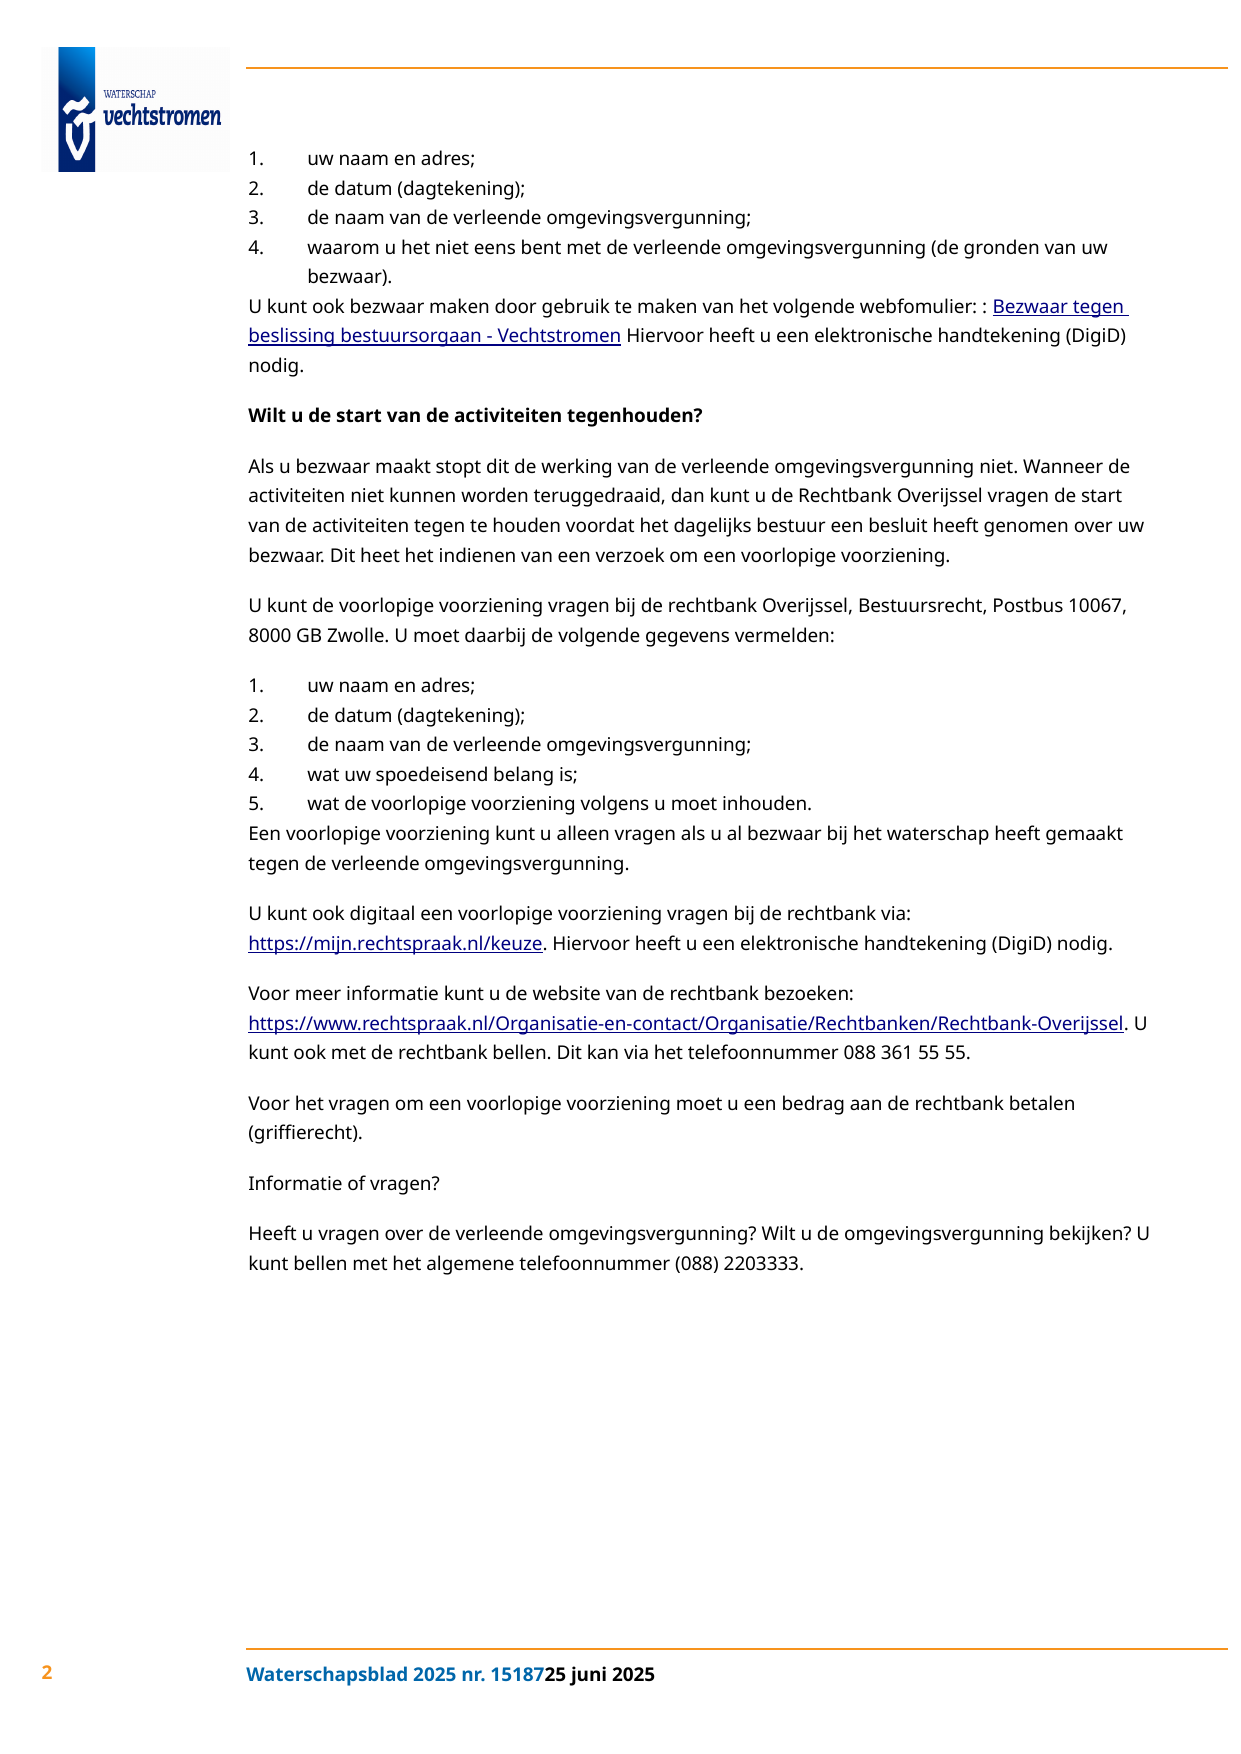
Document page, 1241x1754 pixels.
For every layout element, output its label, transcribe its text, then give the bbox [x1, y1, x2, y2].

text U kunt ook digitaal een voorlopige voorziening vragen bij de rechtbank via: https://mijn.rechtspraak.nl/keuze. Hiervoor heeft u een elektronische handtekening (DigiD) nodig. [248, 900, 1152, 956]
list wat uw spoedeisend belang is; [248, 761, 1152, 787]
text U kunt ook bezwaar maken door gebruik te maken van het volgende webfomulier: : Bezwaar tegen beslissing bestuursorgaan - Vechtstromen Hiervoor heeft u een elektronische handtekening (DigiD) nodig. [248, 293, 1152, 378]
text Voor het vragen om een voorlopige voorziening moet u een bedrag aan de rechtbank betalen (griffierecht). [248, 1090, 1152, 1145]
list wat de voorlopige voorziening volgens u moet inhouden. [248, 791, 1152, 816]
text Informatie of vragen? [248, 1170, 1152, 1196]
text U kunt de voorlopige voorziening vragen bij de rechtbank Overijssel, Bestuursrecht, Postbus 10067, 8000 GB Zwolle. U moet daarbij de volgende gegevens vermelden: [248, 592, 1152, 648]
list uw naam en adres; [248, 672, 1152, 698]
text Een voorlopige voorziening kunt u alleen vragen als u al bezwaar bij het waterschap heeft gemaakt tegen de verleende omgevingsvergunning. [248, 820, 1152, 876]
list uw naam en adres; [248, 145, 1152, 171]
picture [41, 47, 231, 172]
list de datum (dagtekening); [248, 175, 1152, 201]
list de naam van de verleende omgevingsvergunning; [248, 204, 1152, 230]
text Als u bezwaar maakt stopt dit de werking van de verleende omgevingsvergunning niet. Wanneer de activiteiten niet kunnen worden teruggedraaid, dan kunt u de Rechtbank Overijssel vragen de start van de activiteiten tegen te houden voordat het dagelijks bestuur een besluit heeft genomen over uw bezwaar. Dit heet het indienen van een verzoek om een voorlopige voorziening. [248, 453, 1152, 568]
list de datum (dagtekening); [248, 702, 1152, 728]
text Wilt u de start van de activiteiten tegenhouden? [248, 403, 1152, 428]
text Voor meer informatie kunt u de website van de rechtbank bezoeken: https://www.rechtspraak.nl/Organisatie-en-contact/Organisatie/Rechtbanken/Rechtbank-Overijssel. U kunt ook met de rechtbank bellen. Dit kan via het telefoonnummer 088 361 55 55. [248, 980, 1152, 1065]
text Heeft u vragen over de verleende omgevingsvergunning? Wilt u de omgevingsvergunning bekijken? U kunt bellen met het algemene telefoonnummer (088) 2203333. [248, 1220, 1152, 1276]
list de naam van de verleende omgevingsvergunning; [248, 731, 1152, 757]
list waarom u het niet eens bent met de verleende omgevingsvergunning (de gronden van uw bezwaar). [248, 234, 1152, 289]
